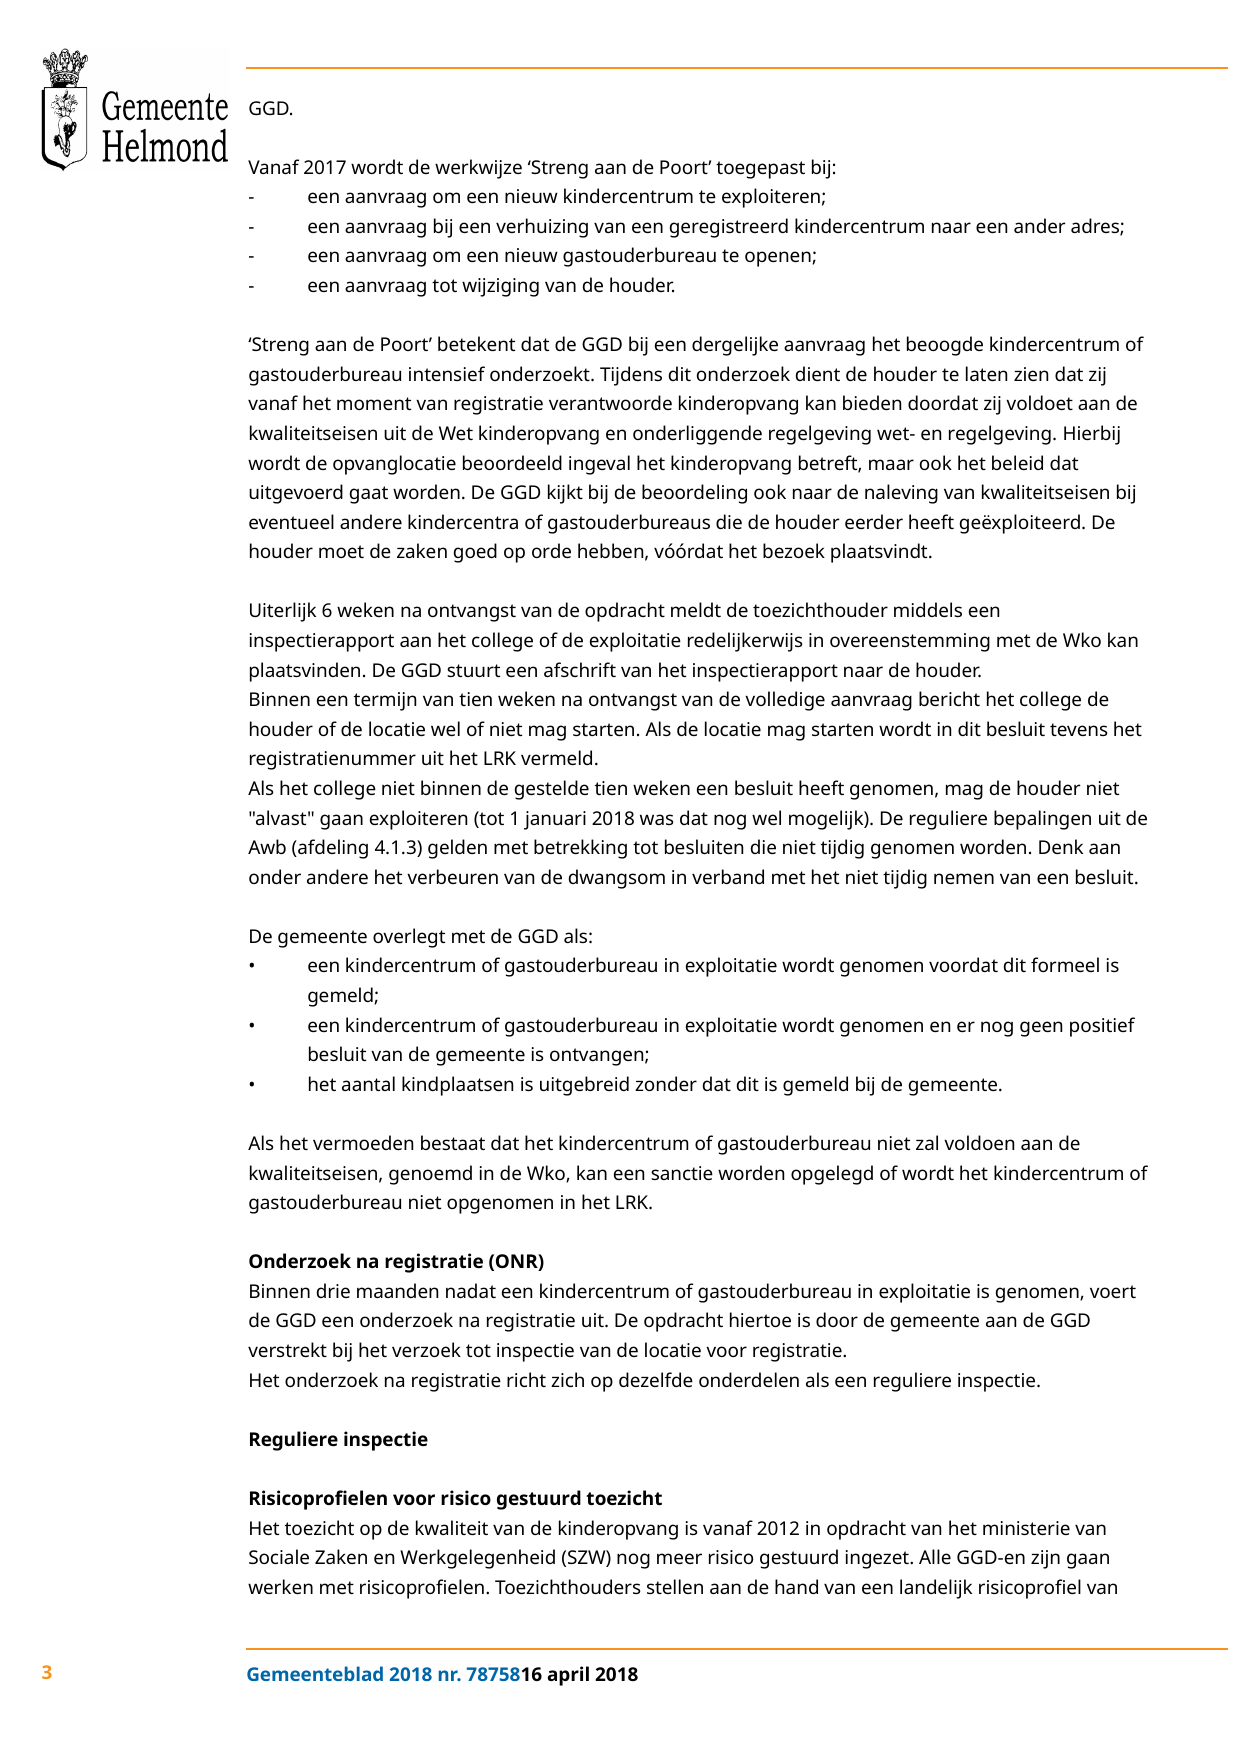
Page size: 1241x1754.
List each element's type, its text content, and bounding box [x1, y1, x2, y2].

text Als het college niet binnen de gestelde tien weken een besluit heeft genomen, mag de houder niet "alvast" gaan exploiteren (tot 1 januari 2018 was dat nog wel mogelijk). De reguliere bepalingen uit de Awb (afdeling 4.1.3) gelden met betrekking tot besluiten die niet tijdig genomen worden. Denk aan onder andere het verbeuren van de dwangsom in verband met het niet tijdig nemen van een besluit. [248, 775, 1152, 890]
list een aanvraag tot wijziging van de houder. [248, 272, 1152, 298]
text Het onderzoek na registratie richt zich op dezelfde onderdelen als een reguliere inspectie. [248, 1367, 1152, 1393]
text Het toezicht op de kwaliteit van de kinderopvang is vanaf 2012 in opdracht van het ministerie van Sociale Zaken en Werkgelegenheid (SZW) nog meer risico gestuurd ingezet. Alle GGD-en zijn gaan werken met risicoprofielen. Toezichthouders stellen aan de hand van een landelijk risicoprofiel van [248, 1515, 1152, 1600]
text De gemeente overlegt met de GGD als: [248, 923, 1152, 949]
text Uiterlijk 6 weken na ontvangst van de opdracht meldt de toezichthouder middels een inspectierapport aan het college of de exploitatie redelijkerwijs in overeenstemming met de Wko kan plaatsvinden. De GGD stuurt een afschrift van het inspectierapport naar de houder. [248, 598, 1152, 683]
text Onderzoek na registratie (ONR) [248, 1248, 1152, 1274]
list een aanvraag bij een verhuizing van een geregistreerd kindercentrum naar een ander adres; [248, 213, 1152, 239]
list een kindercentrum of gastouderbureau in exploitatie wordt genomen voordat dit formeel is gemeld; [248, 953, 1152, 1008]
text GGD. [248, 95, 1152, 121]
list een aanvraag om een nieuw kindercentrum te exploiteren; [248, 183, 1152, 209]
picture [41, 47, 231, 172]
text Reguliere inspectie [248, 1426, 1152, 1452]
text Vanaf 2017 wordt de werkwijze ‘Streng aan de Poort’ toegepast bij: [248, 154, 1152, 180]
text Binnen drie maanden nadat een kindercentrum of gastouderbureau in exploitatie is genomen, voert de GGD een onderzoek na registratie uit. De opdracht hiertoe is door de gemeente aan de GGD verstrekt bij het verzoek tot inspectie van de locatie voor registratie. [248, 1278, 1152, 1363]
text Als het vermoeden bestaat dat het kindercentrum of gastouderbureau niet zal voldoen aan de kwaliteitseisen, genoemd in de Wko, kan een sanctie worden opgelegd of wordt het kindercentrum of gastouderbureau niet opgenomen in het LRK. [248, 1130, 1152, 1215]
list het aantal kindplaatsen is uitgebreid zonder dat dit is gemeld bij de gemeente. [248, 1071, 1152, 1097]
list een aanvraag om een nieuw gastouderbureau te openen; [248, 243, 1152, 268]
text ‘Streng aan de Poort’ betekent dat de GGD bij een dergelijke aanvraag het beoogde kindercentrum of gastouderbureau intensief onderzoekt. Tijdens dit onderzoek dient de houder te laten zien dat zij vanaf het moment van registratie verantwoorde kinderopvang kan bieden doordat zij voldoet aan de kwaliteitseisen uit de Wet kinderopvang en onderliggende regelgeving wet- en regelgeving. Hierbij wordt de opvanglocatie beoordeeld ingeval het kinderopvang betreft, maar ook het beleid dat uitgevoerd gaat worden. De GGD kijkt bij de beoordeling ook naar de naleving van kwaliteitseisen bij eventueel andere kindercentra of gastouderbureaus die de houder eerder heeft geëxploiteerd. De houder moet de zaken goed op orde hebben, vóórdat het bezoek plaatsvindt. [248, 331, 1152, 564]
text Binnen een termijn van tien weken na ontvangst van de volledige aanvraag bericht het college de houder of de locatie wel of niet mag starten. Als de locatie mag starten wordt in dit besluit tevens het registratienummer uit het LRK vermeld. [248, 686, 1152, 771]
text Risicoprofielen voor risico gestuurd toezicht [248, 1485, 1152, 1511]
list een kindercentrum of gastouderbureau in exploitatie wordt genomen en er nog geen positief besluit van de gemeente is ontvangen; [248, 1012, 1152, 1067]
